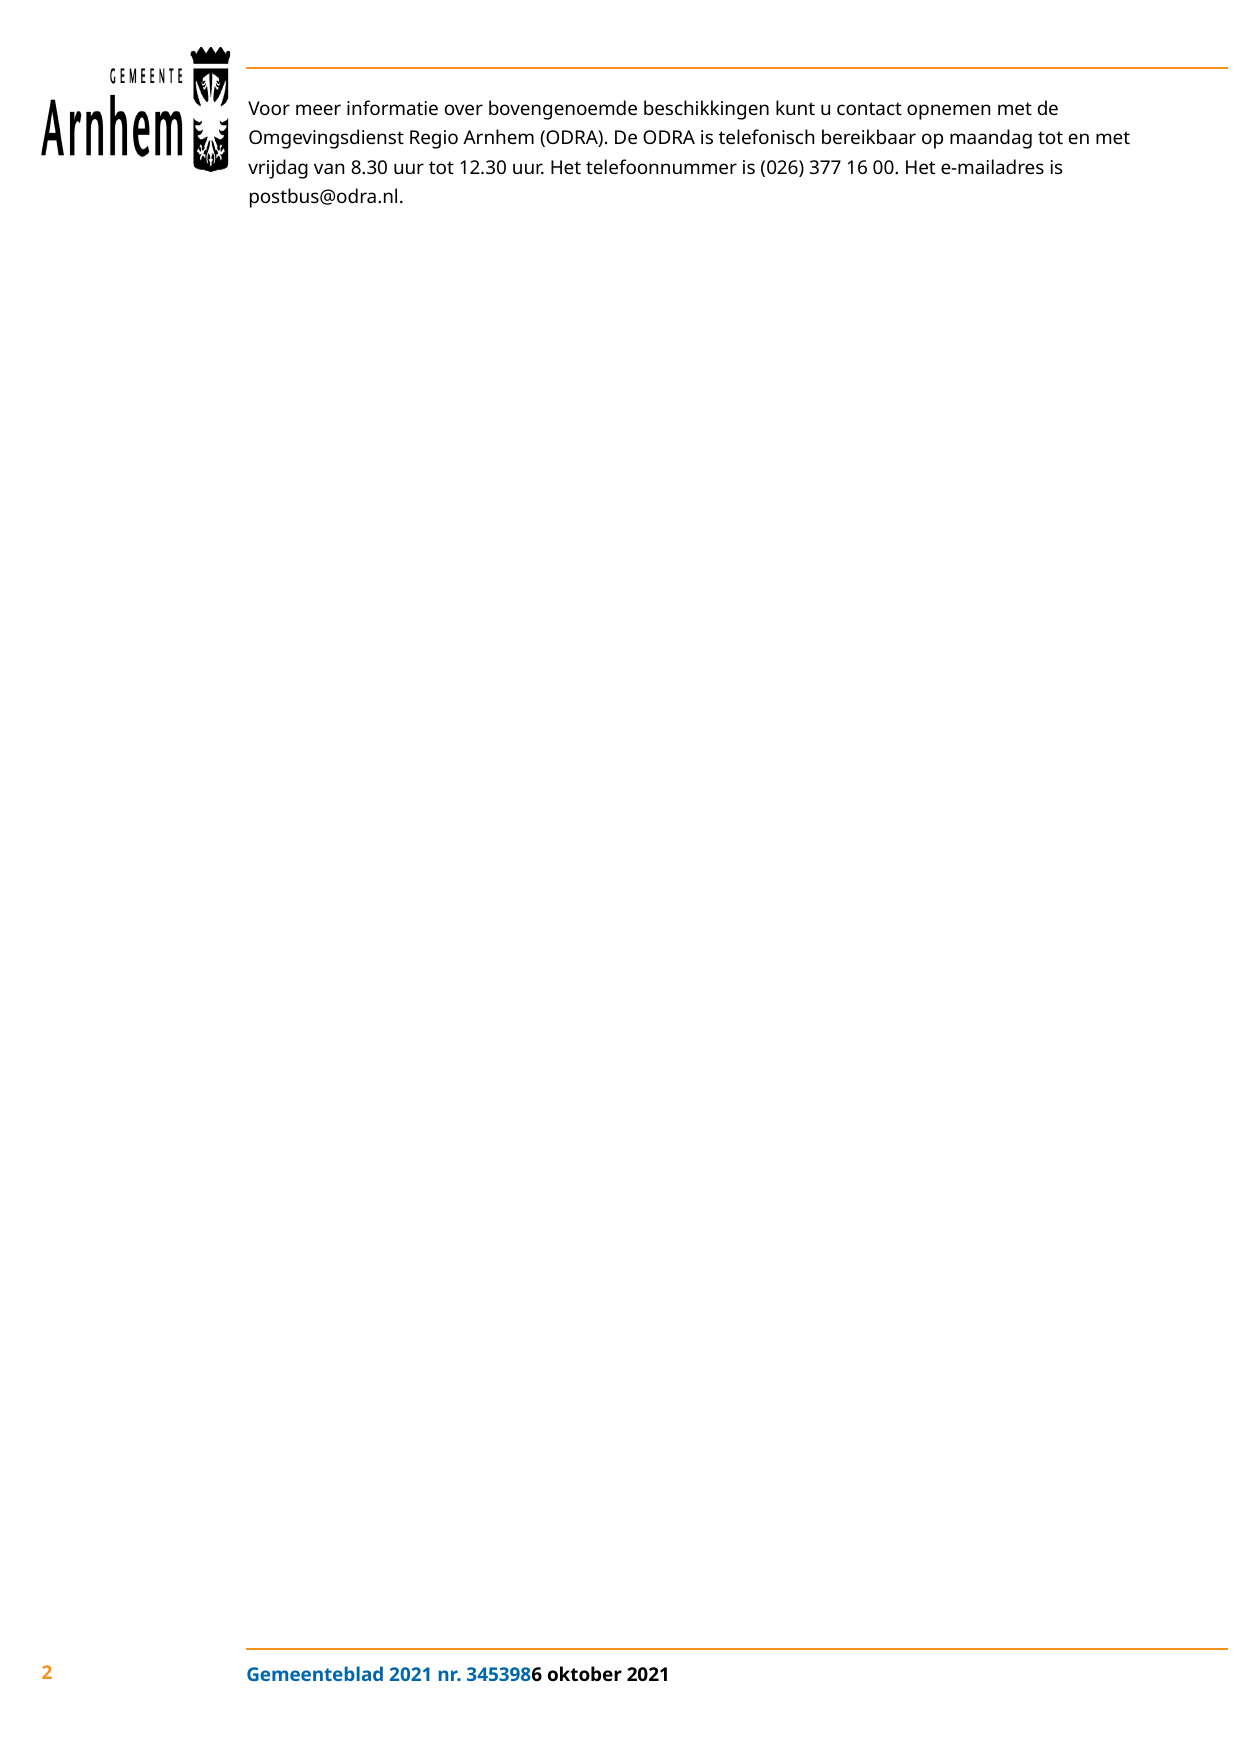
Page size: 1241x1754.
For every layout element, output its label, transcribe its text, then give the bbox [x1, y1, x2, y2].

picture [41, 47, 231, 172]
text Voor meer informatie over bovengenoemde beschikkingen kunt u contact opnemen met de Omgevingsdienst Regio Arnhem (ODRA). De ODRA is telefonisch bereikbaar op maandag tot en met vrijdag van 8.30 uur tot 12.30 uur. Het telefoonnummer is (026) 377 16 00. Het e-mailadres is postbus@odra.nl. [248, 95, 1152, 209]
